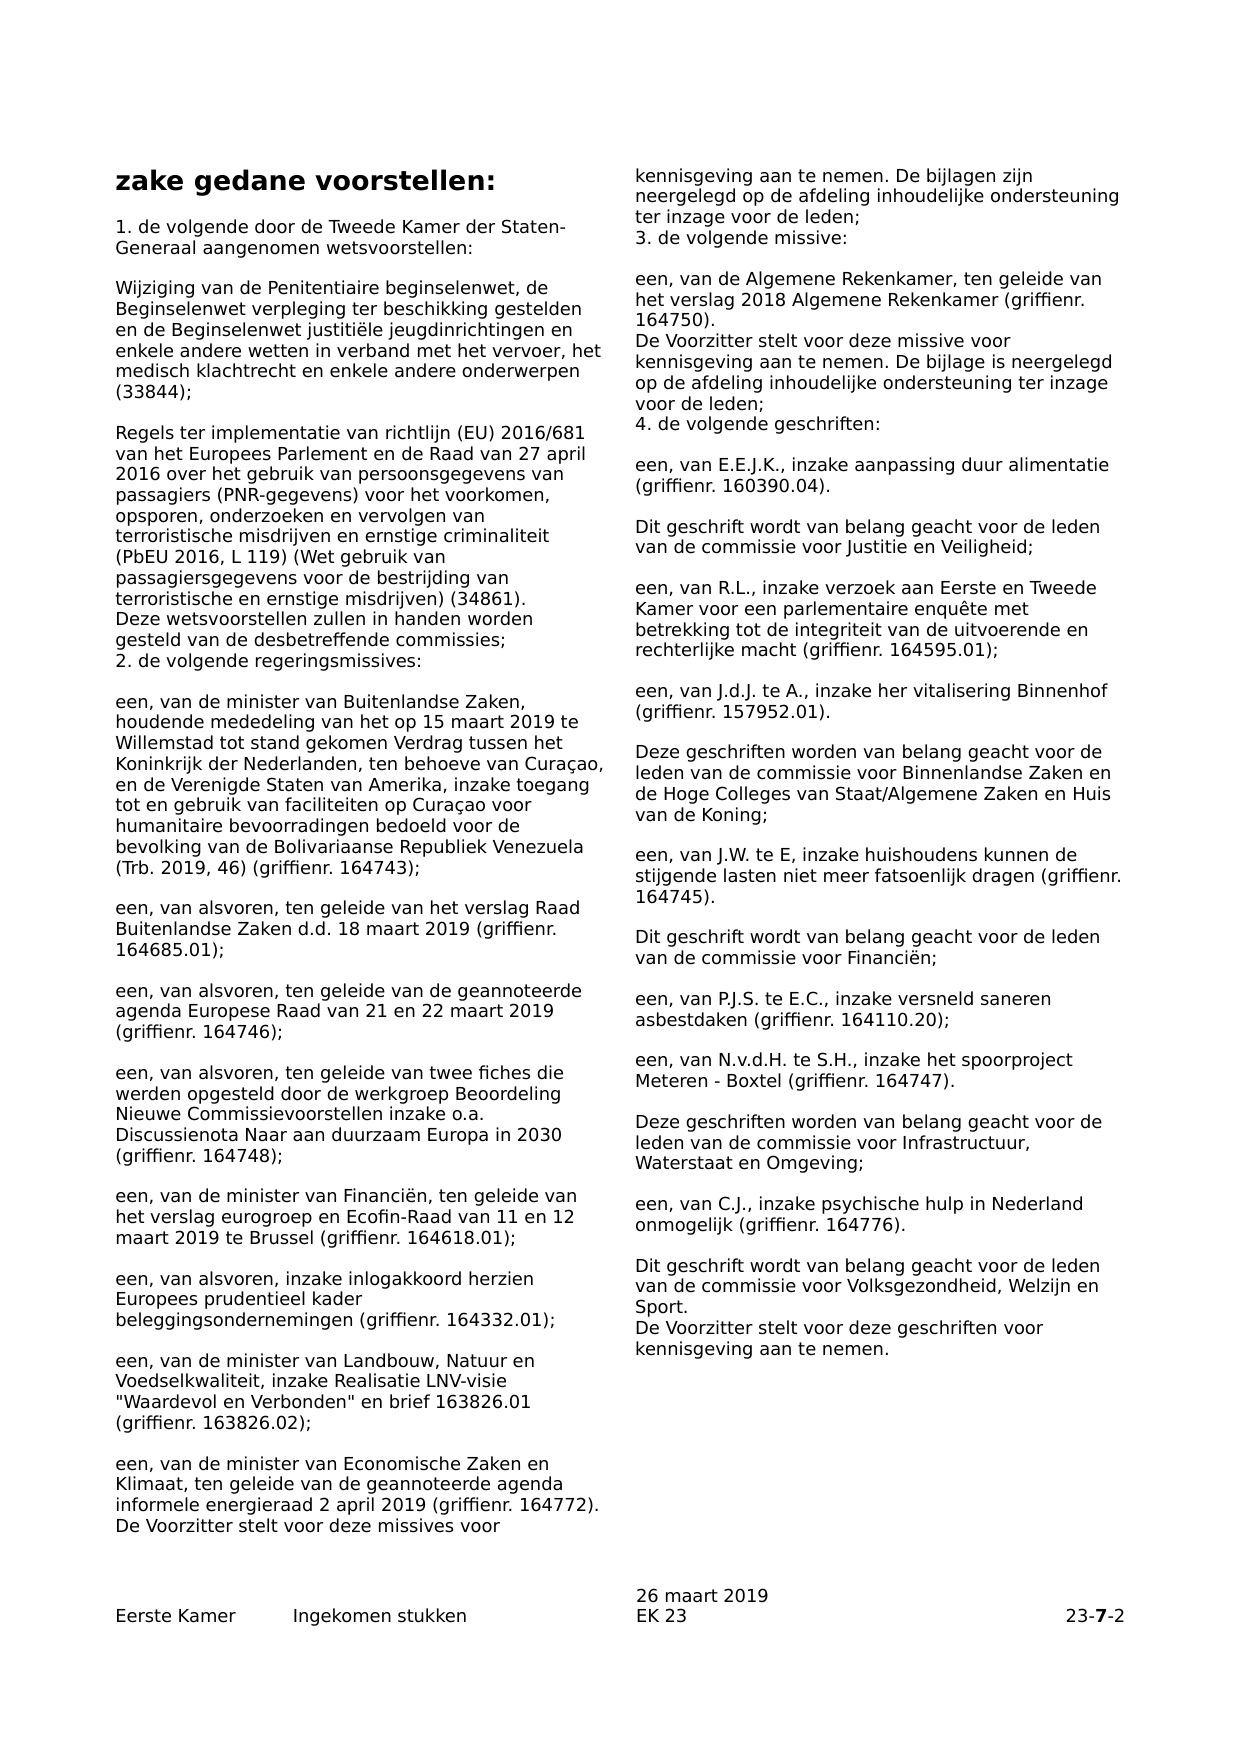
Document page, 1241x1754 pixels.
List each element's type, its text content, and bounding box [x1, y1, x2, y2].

text 4. de volgende geschriften: [635, 414, 1125, 435]
text De Voorzitter stelt voor deze missives voor [115, 1516, 605, 1537]
text een, van N.v.d.H. te S.H., inzake het spoorproject Meteren - Boxtel (griffienr. 164747). [635, 1050, 1125, 1092]
text een, van alsvoren, ten geleide van het verslag Raad Buitenlandse Zaken d.d. 18 maart 2019 (griffienr. 164685.01); [115, 898, 605, 960]
text een, van J.W. te E, inzake huishoudens kunnen de stijgende lasten niet meer fatsoenlijk dragen (griffienr. 164745). [635, 845, 1125, 907]
text Dit geschrift wordt van belang geacht voor de leden van de commissie voor Financiën; [635, 927, 1125, 969]
text een, van de minister van Financiën, ten geleide van het verslag eurogroep en Ecofin-Raad van 11 en 12 maart 2019 te Brussel (griffienr. 164618.01); [115, 1186, 605, 1248]
text Dit geschrift wordt van belang geacht voor de leden van de commissie voor Justitie en Veiligheid; [635, 516, 1125, 558]
text een, van C.J., inzake psychische hulp in Nederland onmogelijk (griffienr. 164776). [635, 1194, 1125, 1235]
text een, van R.L., inzake verzoek aan Eerste en Tweede Kamer voor een parlementaire enquête met betrekking tot de integriteit van de uitvoerende en rechterlijke macht (griffienr. 164595.01); [635, 578, 1125, 661]
text een, van de minister van Economische Zaken en Klimaat, ten geleide van de geannoteerde agenda informele energieraad 2 april 2019 (griffienr. 164772). [115, 1453, 605, 1516]
text Wijziging van de Penitentiaire beginselenwet, de Beginselenwet verpleging ter beschikking gestelden en de Beginselenwet justitiële jeugdinrichtingen en enkele andere wetten in verband met het vervoer, het medisch klachtrecht en enkele andere onderwerpen (33844); [115, 278, 605, 403]
text een, van P.J.S. te E.C., inzake versneld saneren asbestdaken (griffienr. 164110.20); [635, 989, 1125, 1030]
text een, van de minister van Landbouw, Natuur en Voedselkwaliteit, inzake Realisatie LNV-visie "Waardevol en Verbonden" en brief 163826.01 (griffienr. 163826.02); [115, 1351, 605, 1433]
text Regels ter implementatie van richtlijn (EU) 2016/681 van het Europees Parlement en de Raad van 27 april 2016 over het gebruik van persoonsgegevens van passagiers (PNR-gegevens) voor het voorkomen, opsporen, onderzoeken en vervolgen van terroristische misdrijven en ernstige criminaliteit (PbEU 2016, L 119) (Wet gebruik van passagiersgegevens voor de bestrijding van terroristische en ernstige misdrijven) (34861). [115, 423, 605, 609]
text Deze geschriften worden van belang geacht voor de leden van de commissie voor Binnenlandse Zaken en de Hoge Colleges van Staat/Algemene Zaken en Huis van de Koning; [635, 742, 1125, 825]
text een, van de Algemene Rekenkamer, ten geleide van het verslag 2018 Algemene Rekenkamer (griffienr. 164750). [635, 269, 1125, 331]
text De Voorzitter stelt voor deze geschriften voor kennisgeving aan te nemen. [635, 1318, 1125, 1359]
text een, van alsvoren, ten geleide van de geannoteerde agenda Europese Raad van 21 en 22 maart 2019 (griffienr. 164746); [115, 980, 605, 1043]
text Dit geschrift wordt van belang geacht voor de leden van de commissie voor Volksgezondheid, Welzijn en Sport. [635, 1255, 1125, 1318]
text een, van E.E.J.K., inzake aanpassing duur alimentatie (griffienr. 160390.04). [635, 455, 1125, 496]
text 2. de volgende regeringsmissives: [115, 651, 605, 672]
text De Voorzitter stelt voor deze missive voor kennisgeving aan te nemen. De bijlage is neergelegd op de afdeling inhoudelijke ondersteuning ter inzage voor de leden; [635, 331, 1125, 414]
text kennisgeving aan te nemen. De bijlagen zijn neergelegd op de afdeling inhoudelijke ondersteuning ter inzage voor de leden; [635, 165, 1125, 228]
text een, van alsvoren, inzake inlogakkoord herzien Europees prudentieel kader beleggingsondernemingen (griffienr. 164332.01); [115, 1268, 605, 1331]
text 3. de volgende missive: [635, 228, 1125, 249]
text 1. de volgende door de Tweede Kamer der Staten-Generaal aangenomen wetsvoorstellen: [115, 217, 605, 258]
text Deze wetsvoorstellen zullen in handen worden gesteld van de desbetreffende commissies; [115, 609, 605, 651]
text een, van de minister van Buitenlandse Zaken, houdende mededeling van het op 15 maart 2019 te Willemstad tot stand gekomen Verdrag tussen het Koninkrijk der Nederlanden, ten behoeve van Curaçao, en de Verenigde Staten van Amerika, inzake toegang tot en gebruik van faciliteiten op Curaçao voor humanitaire bevoorradingen bedoeld voor de bevolking van de Bolivariaanse Republiek Venezuela (Trb. 2019, 46) (griffienr. 164743); [115, 692, 605, 878]
title zake gedane voorstellen: [115, 165, 605, 197]
text een, van J.d.J. te A., inzake her vitalisering Binnenhof (griffienr. 157952.01). [635, 681, 1125, 722]
text Deze geschriften worden van belang geacht voor de leden van de commissie voor Infrastructuur, Waterstaat en Omgeving; [635, 1112, 1125, 1174]
text een, van alsvoren, ten geleide van twee fiches die werden opgesteld door de werkgroep Beoordeling Nieuwe Commissievoorstellen inzake o.a. Discussienota Naar aan duurzaam Europa in 2030 (griffienr. 164748); [115, 1063, 605, 1166]
